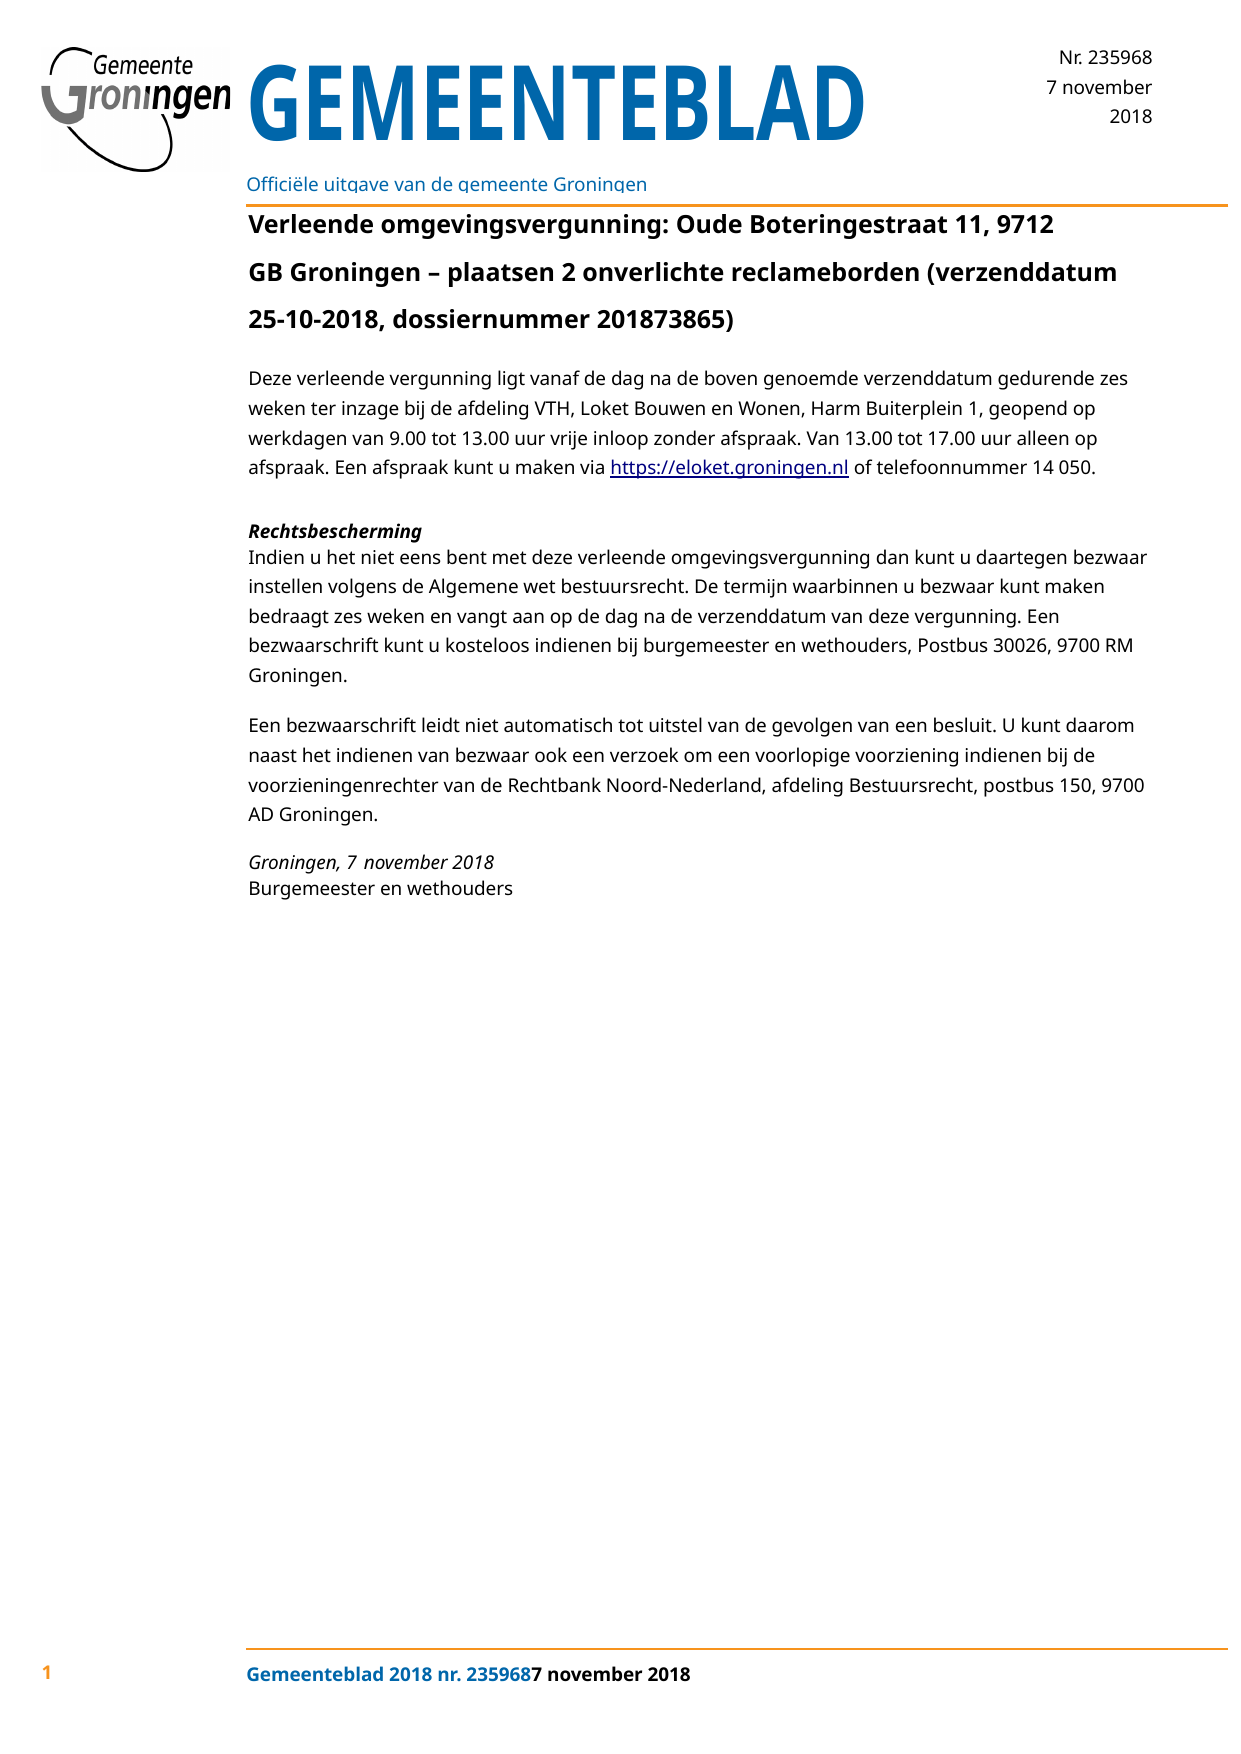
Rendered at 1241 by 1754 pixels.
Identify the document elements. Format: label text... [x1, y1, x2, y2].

text Groningen, 7 november 2018 [248, 849, 1152, 875]
text Verleende omgevingsvergunning: Oude Boteringestraat 11, 9712 GB Groningen – plaatsen 2 onverlichte reclameborden (verzenddatum 25-10-2018, dossiernummer 201873865) [248, 207, 1152, 336]
picture [41, 47, 231, 172]
text Indien u het niet eens bent met deze verleende omgevingsvergunning dan kunt u daartegen bezwaar instellen volgens de Algemene wet bestuursrecht. De termijn waarbinnen u bezwaar kunt maken bedraagt zes weken en vangt aan op de dag na de verzenddatum van deze vergunning. Een bezwaarschrift kunt u kosteloos indienen bij burgemeester en wethouders, Postbus 30026, 9700 RM Groningen. [248, 544, 1152, 688]
text Burgemeester en wethouders [248, 875, 1152, 901]
text Een bezwaarschrift leidt niet automatisch tot uitstel van de gevolgen van een besluit. U kunt daarom naast het indienen van bezwaar ook een verzoek om een voorlopige voorziening indienen bij de voorzieningenrechter van de Rechtbank Noord-Nederland, afdeling Bestuursrecht, postbus 150, 9700 AD Groningen. [248, 713, 1152, 827]
text Deze verleende vergunning ligt vanaf de dag na de boven genoemde verzenddatum gedurende zes weken ter inzage bij de afdeling VTH, Loket Bouwen en Wonen, Harm Buiterplein 1, geopend op werkdagen van 9.00 tot 13.00 uur vrije inloop zonder afspraak. Van 13.00 tot 17.00 uur alleen op afspraak. Een afspraak kunt u maken via https://eloket.groningen.nl of telefoonnummer 14 050. [248, 366, 1152, 480]
text Rechtsbescherming [248, 518, 1152, 544]
